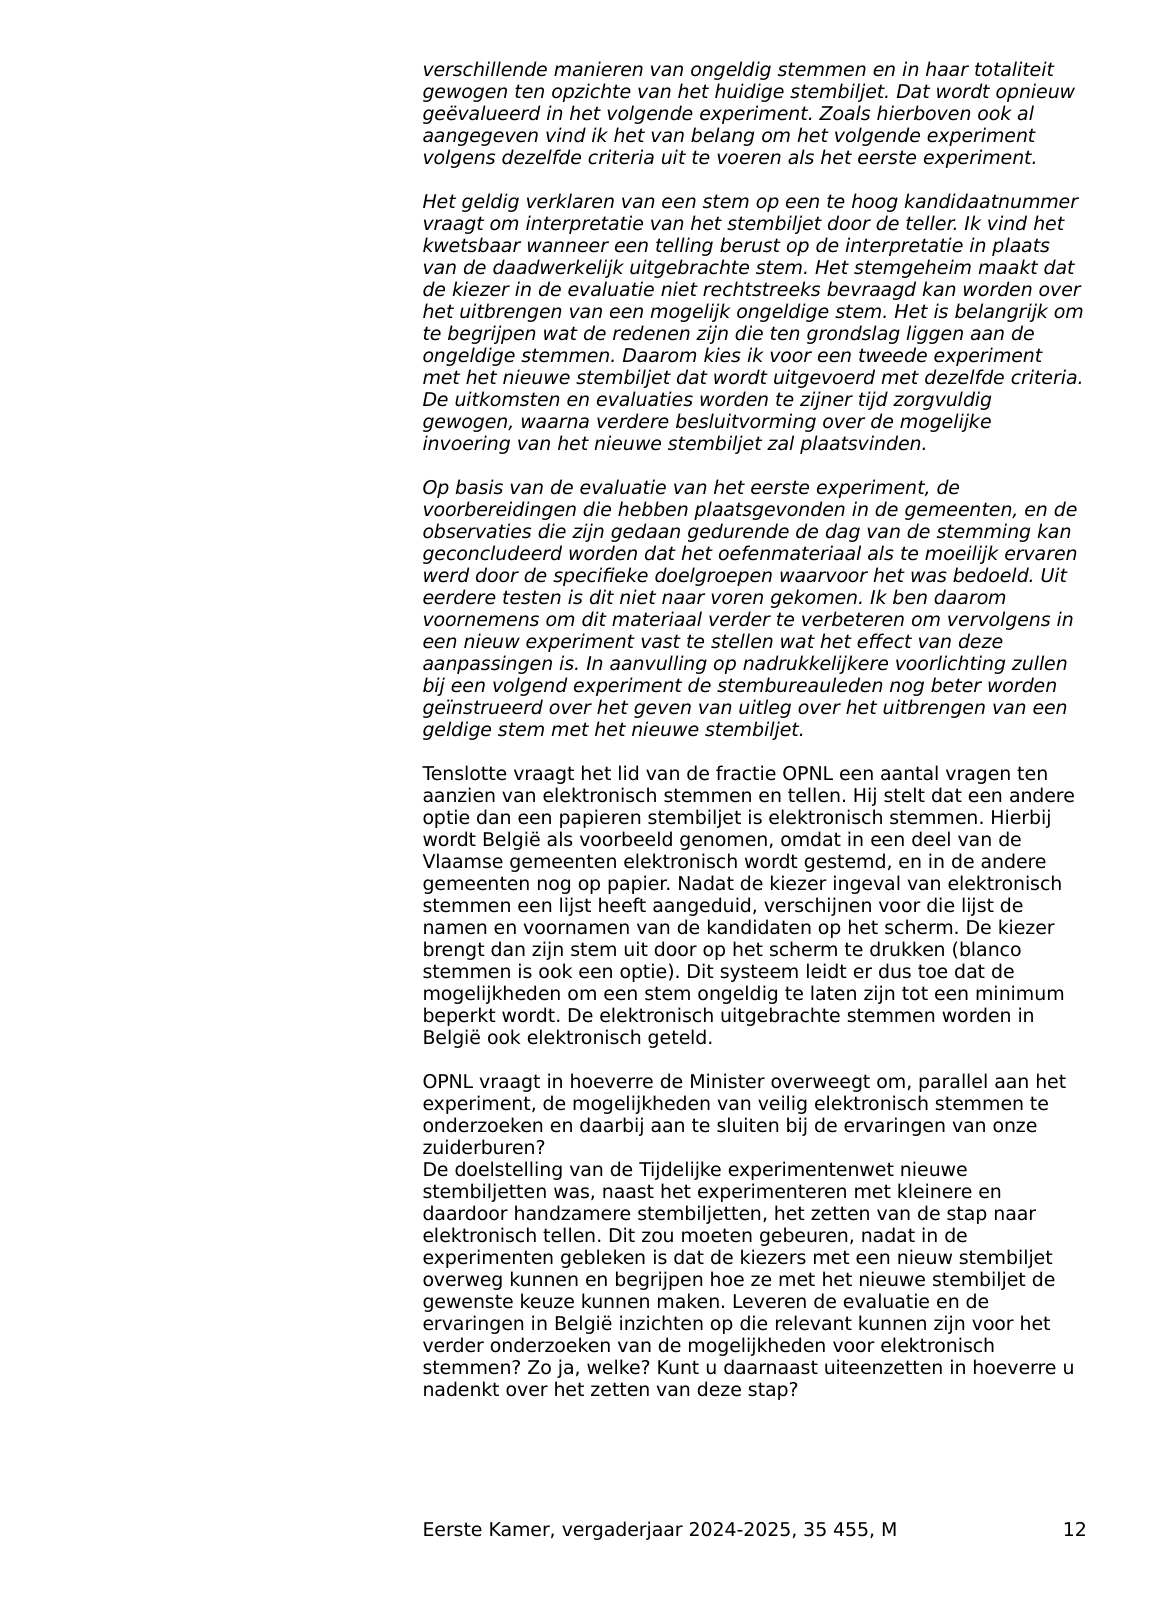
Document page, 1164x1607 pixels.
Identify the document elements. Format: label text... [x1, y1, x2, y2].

text De doelstelling van de Tijdelijke experimentenwet nieuwe stembiljetten was, naast het experimenteren met kleinere en daardoor handzamere stembiljetten, het zetten van de stap naar elektronisch tellen. Dit zou moeten gebeuren, nadat in de experimenten gebleken is dat de kiezers met een nieuw stembiljet overweg kunnen en begrijpen hoe ze met het nieuwe stembiljet de gewenste keuze kunnen maken. Leveren de evaluatie en de ervaringen in België inzichten op die relevant kunnen zijn voor het verder onderzoeken van de mogelijkheden voor elektronisch stemmen? Zo ja, welke? Kunt u daarnaast uiteenzetten in hoeverre u nadenkt over het zetten van deze stap? [422, 1159, 1087, 1401]
text OPNL vraagt in hoeverre de Minister overweegt om, parallel aan het experiment, de mogelijkheden van veilig elektronisch stemmen te onderzoeken en daarbij aan te sluiten bij de ervaringen van onze zuiderburen? [422, 1071, 1087, 1159]
text Tenslotte vraagt het lid van de fractie OPNL een aantal vragen ten aanzien van elektronisch stemmen en tellen. Hij stelt dat een andere optie dan een papieren stembiljet is elektronisch stemmen. Hierbij wordt België als voorbeeld genomen, omdat in een deel van de Vlaamse gemeenten elektronisch wordt gestemd, en in de andere gemeenten nog op papier. Nadat de kiezer ingeval van elektronisch stemmen een lijst heeft aangeduid, verschijnen voor die lijst de namen en voornamen van de kandidaten op het scherm. De kiezer brengt dan zijn stem uit door op het scherm te drukken (blanco stemmen is ook een optie). Dit systeem leidt er dus toe dat de mogelijkheden om een stem ongeldig te laten zijn tot een minimum beperkt wordt. De elektronisch uitgebrachte stemmen worden in België ook elektronisch geteld. [422, 763, 1087, 1049]
text verschillende manieren van ongeldig stemmen en in haar totaliteit gewogen ten opzichte van het huidige stembiljet. Dat wordt opnieuw geëvalueerd in het volgende experiment. Zoals hierboven ook al aangegeven vind ik het van belang om het volgende experiment volgens dezelfde criteria uit te voeren als het eerste experiment. [422, 59, 1087, 169]
text Het geldig verklaren van een stem op een te hoog kandidaatnummer vraagt om interpretatie van het stembiljet door de teller. Ik vind het kwetsbaar wanneer een telling berust op de interpretatie in plaats van de daadwerkelijk uitgebrachte stem. Het stemgeheim maakt dat de kiezer in de evaluatie niet rechtstreeks bevraagd kan worden over het uitbrengen van een mogelijk ongeldige stem. Het is belangrijk om te begrijpen wat de redenen zijn die ten grondslag liggen aan de ongeldige stemmen. Daarom kies ik voor een tweede experiment met het nieuwe stembiljet dat wordt uitgevoerd met dezelfde criteria. De uitkomsten en evaluaties worden te zijner tijd zorgvuldig gewogen, waarna verdere besluitvorming over de mogelijke invoering van het nieuwe stembiljet zal plaatsvinden. [422, 191, 1087, 455]
text Op basis van de evaluatie van het eerste experiment, de voorbereidingen die hebben plaatsgevonden in de gemeenten, en de observaties die zijn gedaan gedurende de dag van de stemming kan geconcludeerd worden dat het oefenmateriaal als te moeilijk ervaren werd door de specifieke doelgroepen waarvoor het was bedoeld. Uit eerdere testen is dit niet naar voren gekomen. Ik ben daarom voornemens om dit materiaal verder te verbeteren om vervolgens in een nieuw experiment vast te stellen wat het effect van deze aanpassingen is. In aanvulling op nadrukkelijkere voorlichting zullen bij een volgend experiment de stembureauleden nog beter worden geïnstrueerd over het geven van uitleg over het uitbrengen van een geldige stem met het nieuwe stembiljet. [422, 477, 1087, 741]
